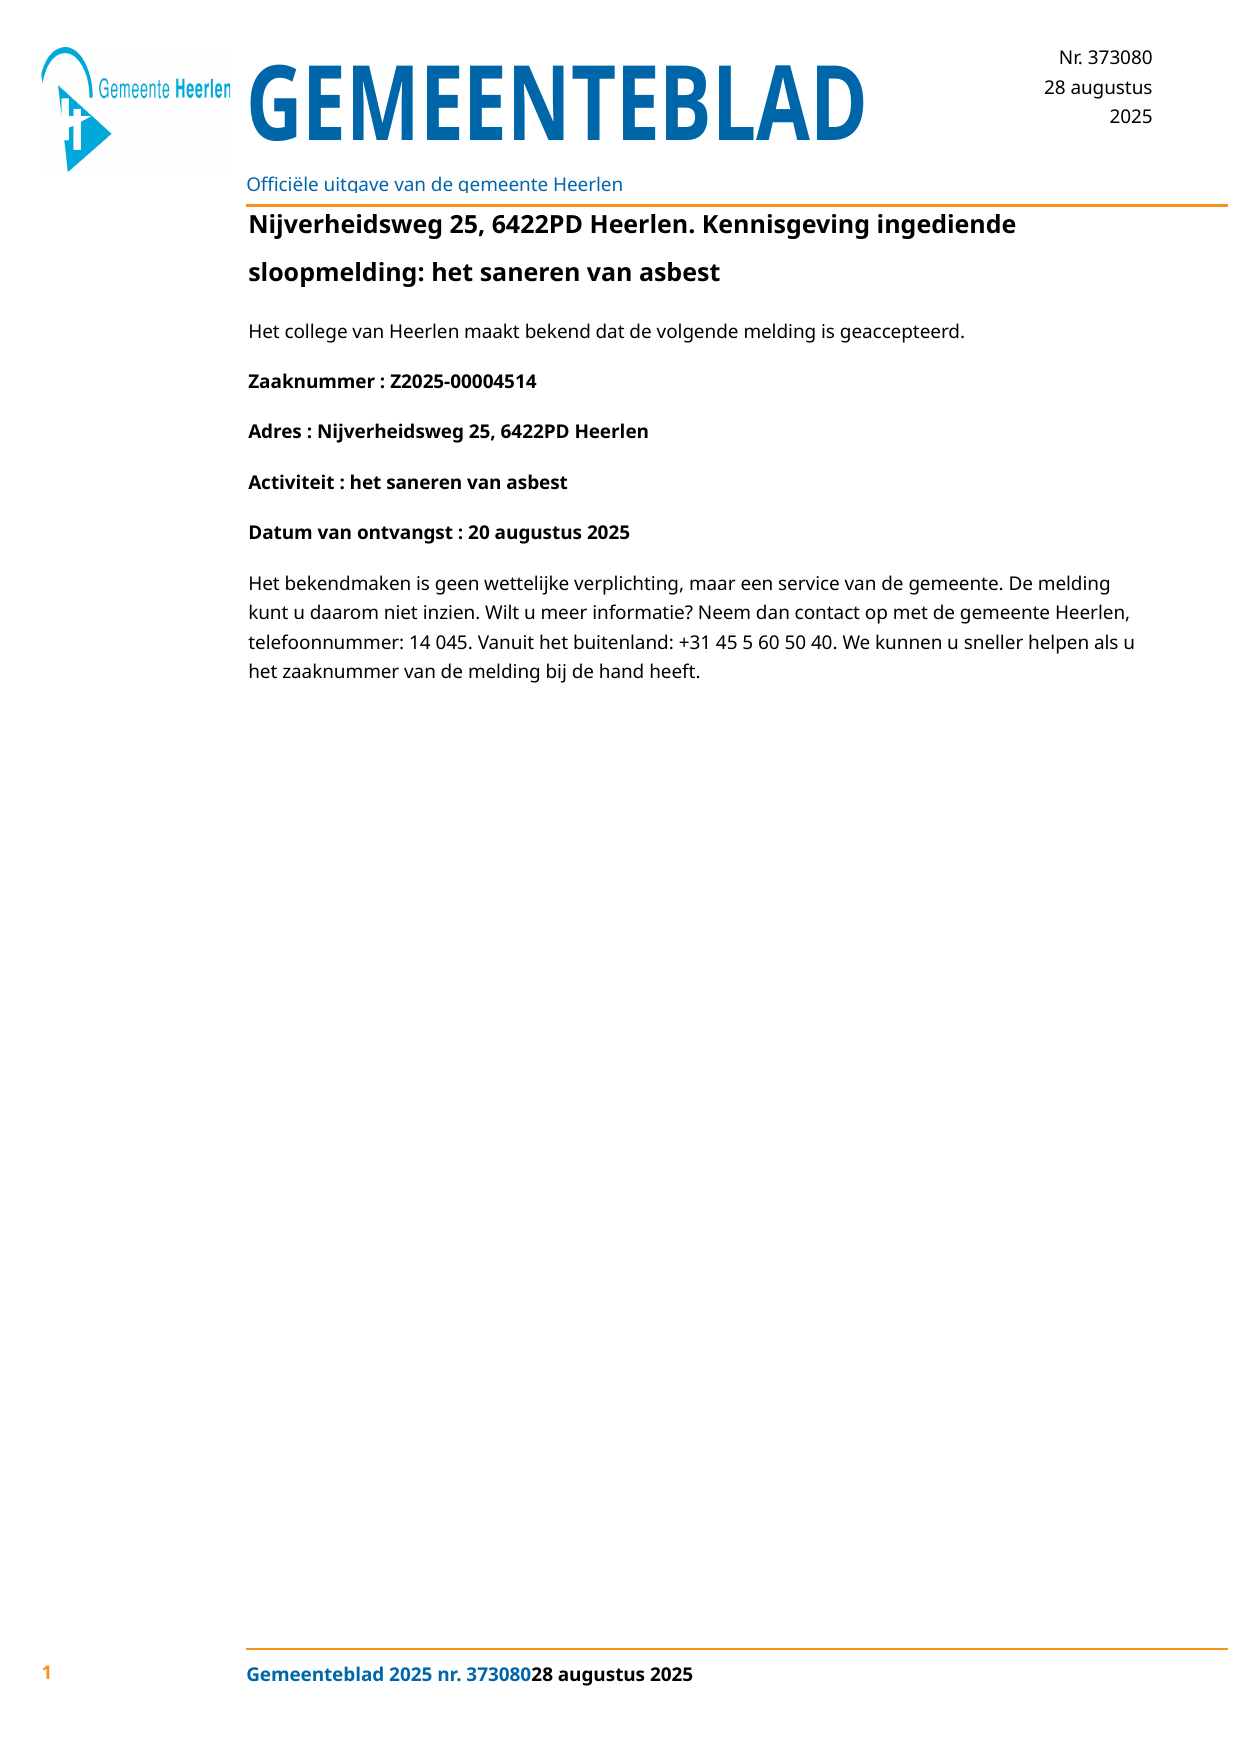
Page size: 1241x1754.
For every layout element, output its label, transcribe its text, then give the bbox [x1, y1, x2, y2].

text Adres : Nijverheidsweg 25, 6422PD Heerlen [248, 419, 1152, 444]
text Nijverheidsweg 25, 6422PD Heerlen. Kennisgeving ingediende sloopmelding: het saneren van asbest [248, 207, 1152, 288]
text Het college van Heerlen maakt bekend dat de volgende melding is geaccepteerd. [248, 318, 1152, 344]
picture [41, 47, 231, 172]
picture [41, 47, 59, 70]
text Het bekendmaken is geen wettelijke verplichting, maar een service van de gemeente. De melding kunt u daarom niet inzien. Wilt u meer informatie? Neem dan contact op met de gemeente Heerlen, telefoonnummer: 14 045. Vanuit het buitenland: +31 45 5 60 50 40. We kunnen u sneller helpen als u het zaaknummer van de melding bij de hand heeft. [248, 570, 1152, 684]
text Datum van ontvangst : 20 augustus 2025 [248, 519, 1152, 545]
text Zaaknummer : Z2025-00004514 [248, 368, 1152, 394]
text Activiteit : het saneren van asbest [248, 469, 1152, 495]
